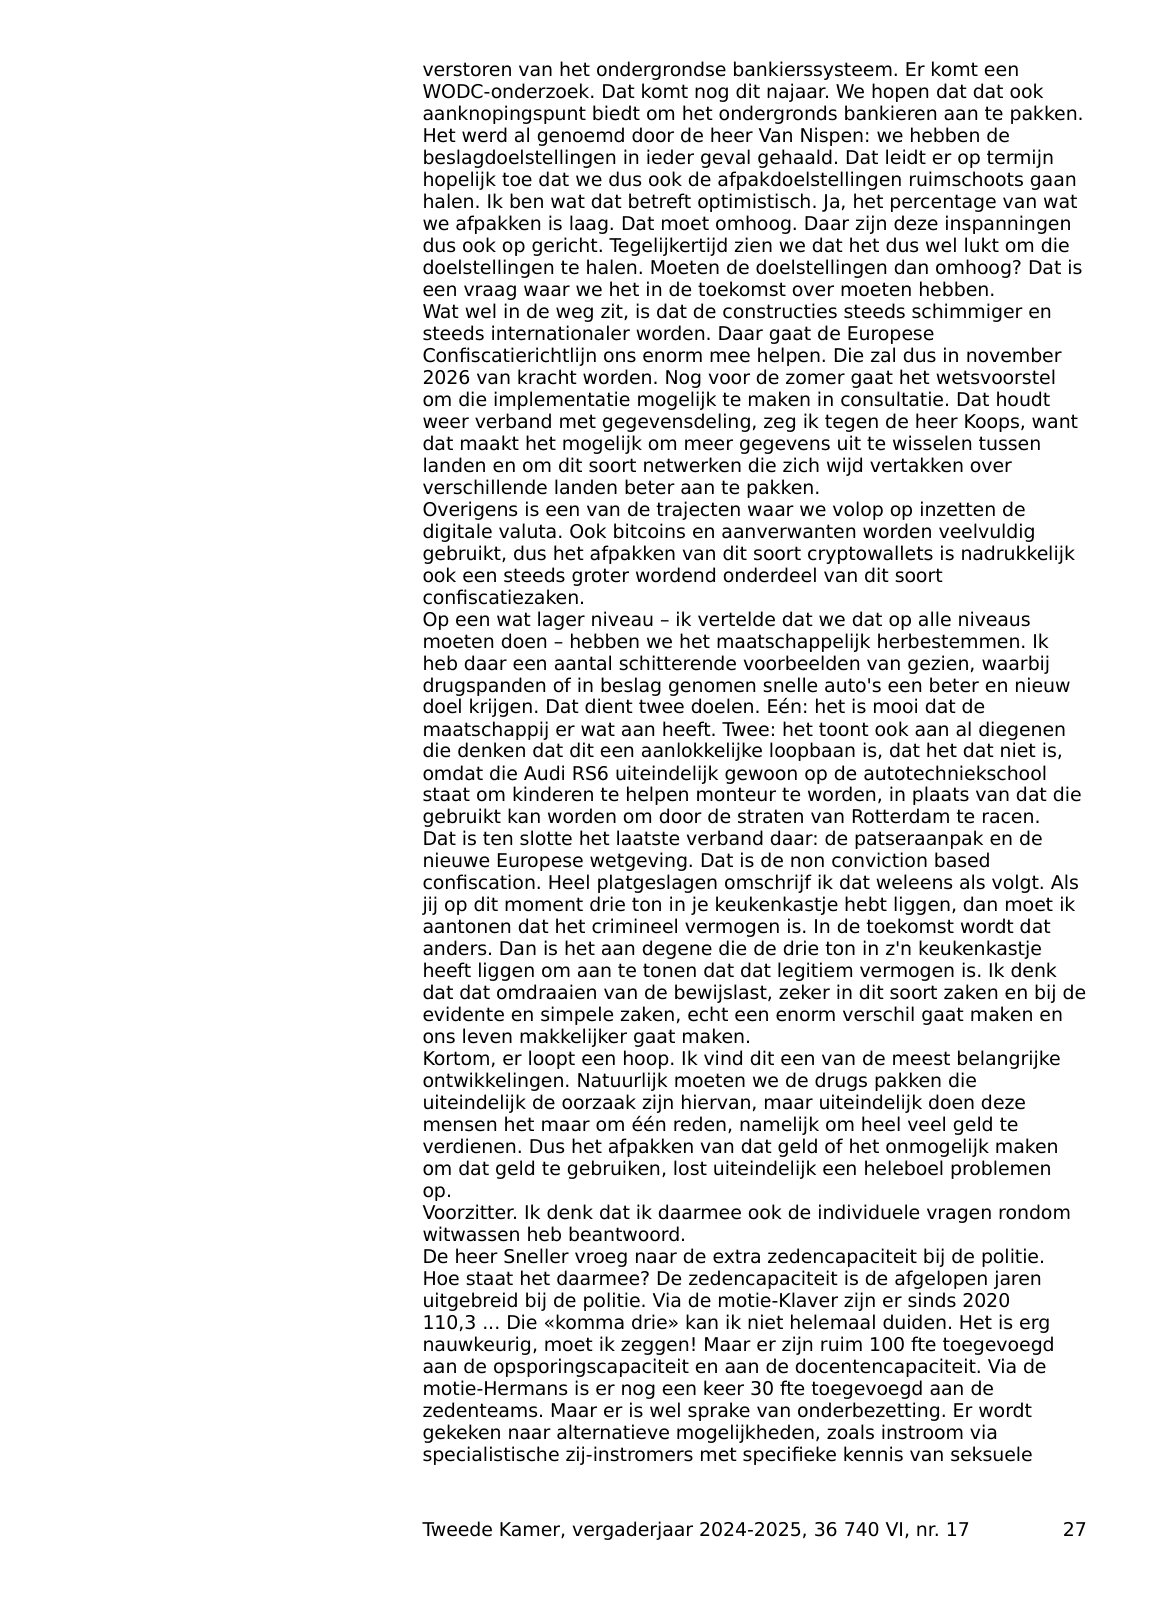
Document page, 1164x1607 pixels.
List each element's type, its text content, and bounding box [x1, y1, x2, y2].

text Het werd al genoemd door de heer Van Nispen: we hebben de beslagdoelstellingen in ieder geval gehaald. Dat leidt er op termijn hopelijk toe dat we dus ook de afpakdoelstellingen ruimschoots gaan halen. Ik ben wat dat betreft optimistisch. Ja, het percentage van wat we afpakken is laag. Dat moet omhoog. Daar zijn deze inspanningen dus ook op gericht. Tegelijkertijd zien we dat het dus wel lukt om die doelstellingen te halen. Moeten de doelstellingen dan omhoog? Dat is een vraag waar we het in de toekomst over moeten hebben. [422, 125, 1087, 301]
text verstoren van het ondergrondse bankierssysteem. Er komt een WODC-onderzoek. Dat komt nog dit najaar. We hopen dat dat ook aanknopingspunt biedt om het ondergronds bankieren aan te pakken. [422, 59, 1087, 125]
text Op een wat lager niveau – ik vertelde dat we dat op alle niveaus moeten doen – hebben we het maatschappelijk herbestemmen. Ik heb daar een aantal schitterende voorbeelden van gezien, waarbij drugspanden of in beslag genomen snelle auto's een beter en nieuw doel krijgen. Dat dient twee doelen. Eén: het is mooi dat de maatschappij er wat aan heeft. Twee: het toont ook aan al diegenen die denken dat dit een aanlokkelijke loopbaan is, dat het dat niet is, omdat die Audi RS6 uiteindelijk gewoon op de autotechniekschool staat om kinderen te helpen monteur te worden, in plaats van dat die gebruikt kan worden om door de straten van Rotterdam te racen. [422, 608, 1087, 828]
text Wat wel in de weg zit, is dat de constructies steeds schimmiger en steeds internationaler worden. Daar gaat de Europese Confiscatierichtlijn ons enorm mee helpen. Die zal dus in november 2026 van kracht worden. Nog voor de zomer gaat het wetsvoorstel om die implementatie mogelijk te maken in consultatie. Dat houdt weer verband met gegevensdeling, zeg ik tegen de heer Koops, want dat maakt het mogelijk om meer gegevens uit te wisselen tussen landen en om dit soort netwerken die zich wijd vertakken over verschillende landen beter aan te pakken. [422, 301, 1087, 499]
text Voorzitter. Ik denk dat ik daarmee ook de individuele vragen rondom witwassen heb beantwoord. [422, 1202, 1087, 1246]
text De heer Sneller vroeg naar de extra zedencapaciteit bij de politie. Hoe staat het daarmee? De zedencapaciteit is de afgelopen jaren uitgebreid bij de politie. Via de motie-Klaver zijn er sinds 2020 110,3 ... Die «komma drie» kan ik niet helemaal duiden. Het is erg nauwkeurig, moet ik zeggen! Maar er zijn ruim 100 fte toegevoegd aan de opsporingscapaciteit en aan de docentencapaciteit. Via de motie-Hermans is er nog een keer 30 fte toegevoegd aan de zedenteams. Maar er is wel sprake van onderbezetting. Er wordt gekeken naar alternatieve mogelijkheden, zoals instroom via specialistische zij-instromers met specifieke kennis van seksuele [422, 1246, 1087, 1466]
text Kortom, er loopt een hoop. Ik vind dit een van de meest belangrijke ontwikkelingen. Natuurlijk moeten we de drugs pakken die uiteindelijk de oorzaak zijn hiervan, maar uiteindelijk doen deze mensen het maar om één reden, namelijk om heel veel geld te verdienen. Dus het afpakken van dat geld of het onmogelijk maken om dat geld te gebruiken, lost uiteindelijk een heleboel problemen op. [422, 1048, 1087, 1202]
text Dat is ten slotte het laatste verband daar: de patseraanpak en de nieuwe Europese wetgeving. Dat is de non conviction based confiscation. Heel platgeslagen omschrijf ik dat weleens als volgt. Als jij op dit moment drie ton in je keukenkastje hebt liggen, dan moet ik aantonen dat het crimineel vermogen is. In de toekomst wordt dat anders. Dan is het aan degene die de drie ton in z'n keukenkastje heeft liggen om aan te tonen dat dat legitiem vermogen is. Ik denk dat dat omdraaien van de bewijslast, zeker in dit soort zaken en bij de evidente en simpele zaken, echt een enorm verschil gaat maken en ons leven makkelijker gaat maken. [422, 828, 1087, 1048]
text Overigens is een van de trajecten waar we volop op inzetten de digitale valuta. Ook bitcoins en aanverwanten worden veelvuldig gebruikt, dus het afpakken van dit soort cryptowallets is nadrukkelijk ook een steeds groter wordend onderdeel van dit soort confiscatiezaken. [422, 499, 1087, 608]
